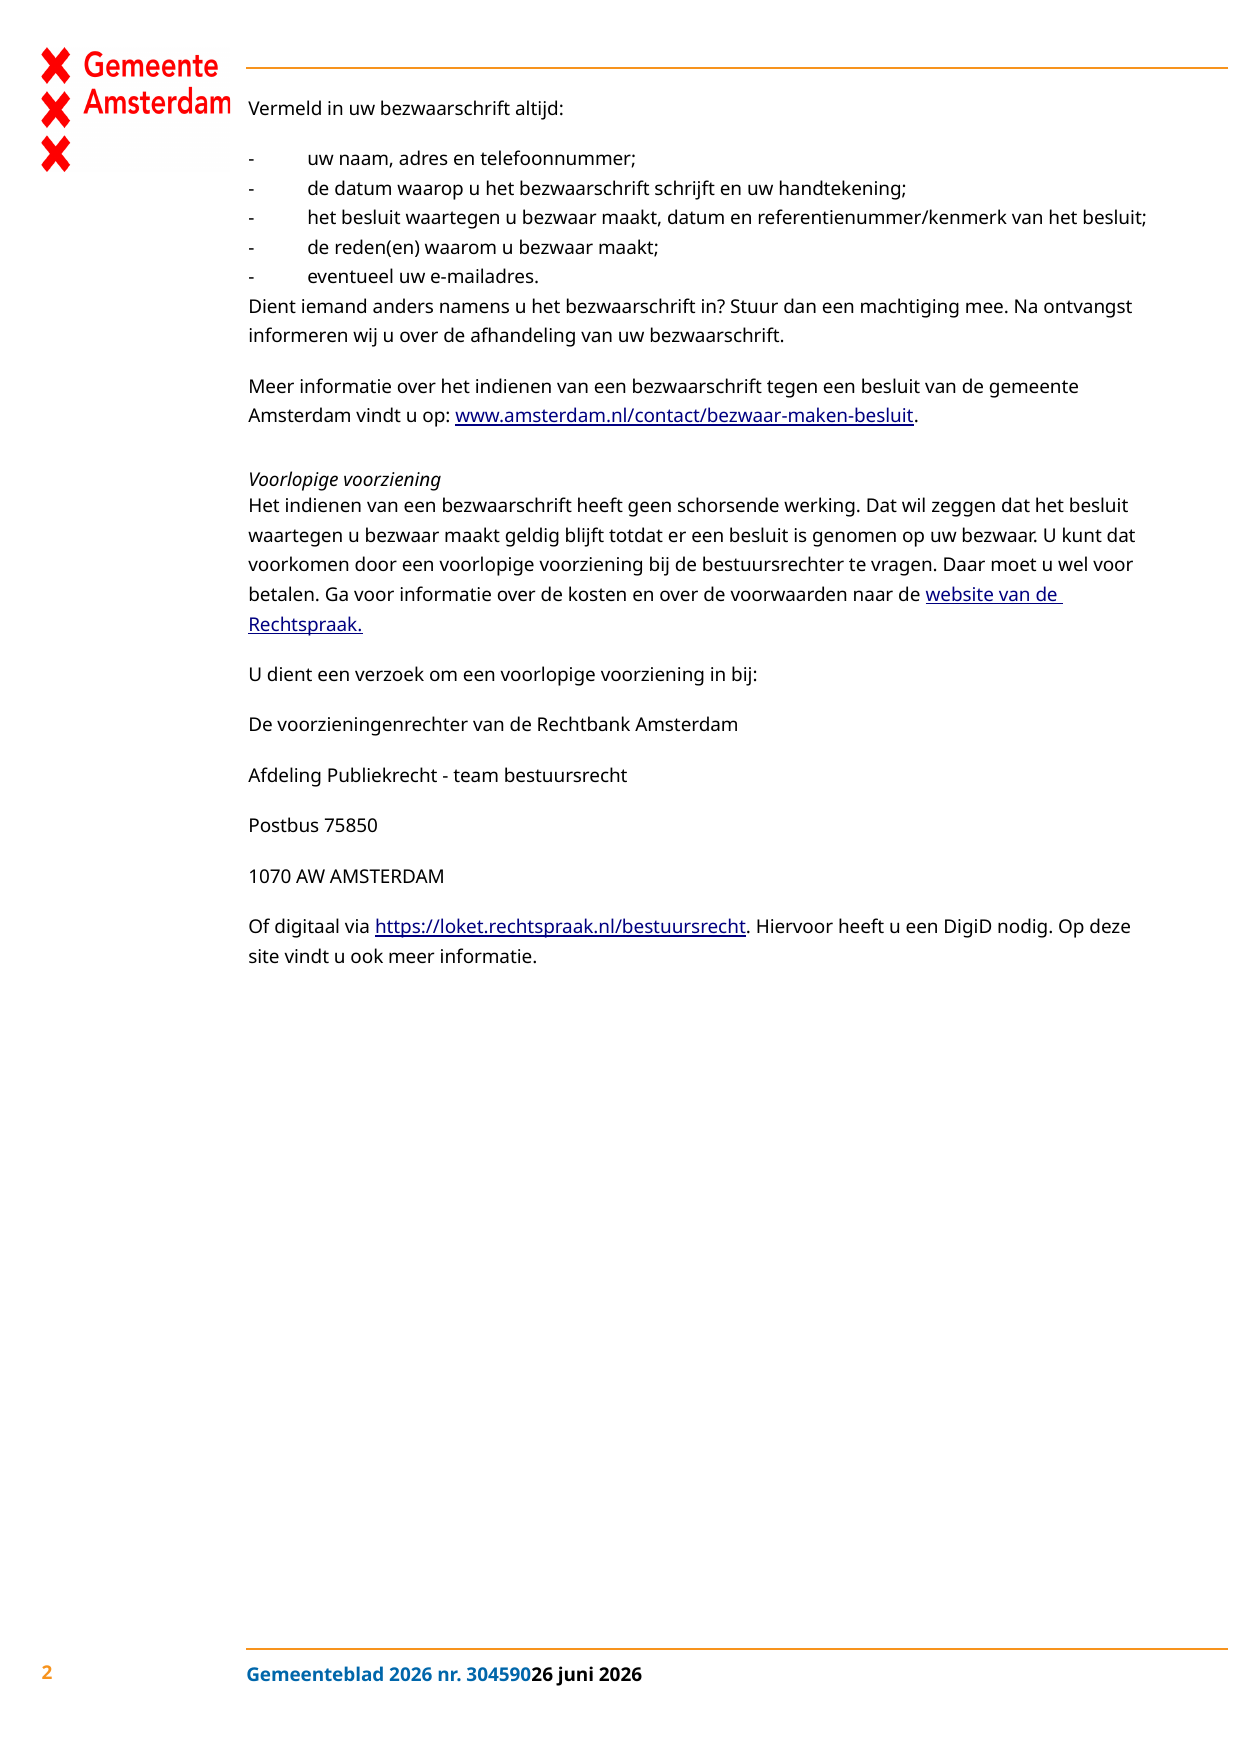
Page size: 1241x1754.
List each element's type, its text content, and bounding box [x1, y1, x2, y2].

text Het indienen van een bezwaarschrift heeft geen schorsende werking. Dat wil zeggen dat het besluit waartegen u bezwaar maakt geldig blijft totdat er een besluit is genomen op uw bezwaar. U kunt dat voorkomen door een voorlopige voorziening bij de bestuursrechter te vragen. Daar moet u wel voor betalen. Ga voor informatie over de kosten en over de voorwaarden naar de website van de Rechtspraak. [248, 492, 1152, 636]
text Voorlopige voorziening [248, 467, 1152, 492]
text Postbus 75850 [248, 812, 1152, 838]
text Dient iemand anders namens u het bezwaarschrift in? Stuur dan een machtiging mee. Na ontvangst informeren wij u over de afhandeling van uw bezwaarschrift. [248, 293, 1152, 348]
text De voorzieningenrechter van de Rechtbank Amsterdam [248, 712, 1152, 737]
picture [41, 47, 231, 172]
text Vermeld in uw bezwaarschrift altijd: [248, 95, 1152, 121]
list de datum waarop u het bezwaarschrift schrijft en uw handtekening; [248, 175, 1152, 201]
list uw naam, adres en telefoonnummer; [248, 145, 1152, 171]
text Afdeling Publiekrecht - team bestuursrecht [248, 762, 1152, 788]
list de reden(en) waarom u bezwaar maakt; [248, 234, 1152, 260]
text Of digitaal via https://loket.rechtspraak.nl/bestuursrecht. Hiervoor heeft u een DigiD nodig. Op deze site vindt u ook meer informatie. [248, 913, 1152, 968]
text Meer informatie over het indienen van een bezwaarschrift tegen een besluit van de gemeente Amsterdam vindt u op: www.amsterdam.nl/contact/bezwaar-maken-besluit. [248, 373, 1152, 428]
list eventueel uw e-mailadres. [248, 263, 1152, 289]
text 1070 AW AMSTERDAM [248, 863, 1152, 888]
text U dient een verzoek om een voorlopige voorziening in bij: [248, 661, 1152, 687]
list het besluit waartegen u bezwaar maakt, datum en referentienummer/kenmerk van het besluit; [248, 204, 1152, 230]
